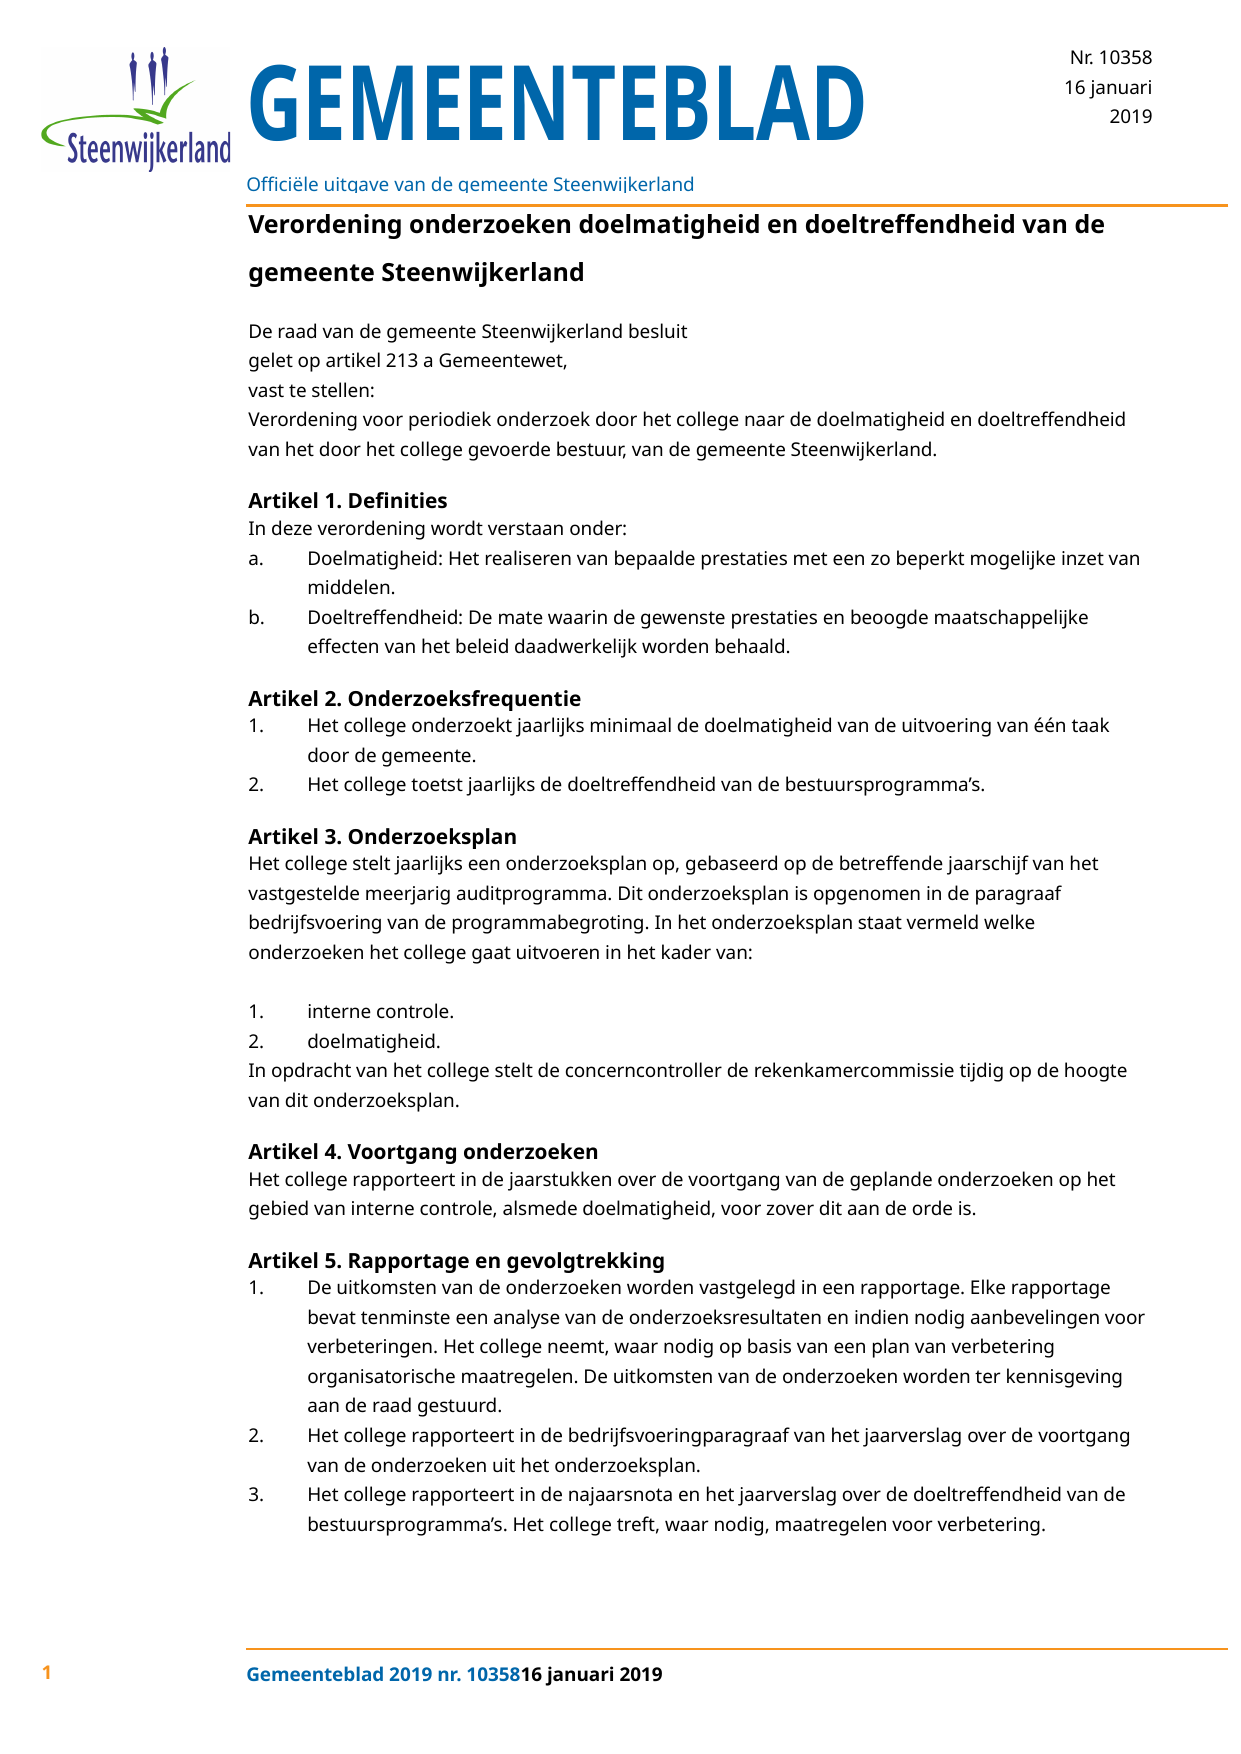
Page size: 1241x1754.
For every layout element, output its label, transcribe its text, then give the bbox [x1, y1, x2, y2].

text gelet op artikel 213 a Gemeentewet, [248, 347, 1152, 373]
text vast te stellen: [248, 377, 1152, 403]
text Het college rapporteert in de jaarstukken over de voortgang van de geplande onderzoeken op het gebied van interne controle, alsmede doelmatigheid, voor zover dit aan de orde is. [248, 1166, 1152, 1221]
text Artikel 4. Voortgang onderzoeken [248, 1137, 1152, 1166]
list interne controle. [248, 998, 1152, 1024]
text Verordening onderzoeken doelmatigheid en doeltreffendheid van de gemeente Steenwijkerland [248, 207, 1152, 288]
text Artikel 1. Definities [248, 487, 1152, 515]
text Verordening voor periodiek onderzoek door het college naar de doelmatigheid en doeltreffendheid van het door het college gevoerde bestuur, van de gemeente Steenwijkerland. [248, 407, 1152, 462]
picture [41, 47, 231, 172]
text Het college stelt jaarlijks een onderzoeksplan op, gebaseerd op de betreffende jaarschijf van het vastgestelde meerjarig auditprogramma. Dit onderzoeksplan is opgenomen in de paragraaf bedrijfsvoering van de programmabegroting. In het onderzoeksplan staat vermeld welke onderzoeken het college gaat uitvoeren in het kader van: [248, 850, 1152, 965]
text De raad van de gemeente Steenwijkerland besluit [248, 318, 1152, 344]
list De uitkomsten van de onderzoeken worden vastgelegd in een rapportage. Elke rapportage bevat tenminste een analyse van de onderzoeksresultaten en indien nodig aanbevelingen voor verbeteringen. Het college neemt, waar nodig op basis van een plan van verbetering organisatorische maatregelen. De uitkomsten van de onderzoeken worden ter kennisgeving aan de raad gestuurd. [248, 1274, 1152, 1418]
text In deze verordening wordt verstaan onder: [248, 515, 1152, 541]
list Doeltreffendheid: De mate waarin de gewenste prestaties en beoogde maatschappelijke effecten van het beleid daadwerkelijk worden behaald. [248, 604, 1152, 659]
list Het college onderzoekt jaarlijks minimaal de doelmatigheid van de uitvoering van één taak door de gemeente. [248, 712, 1152, 768]
text Artikel 3. Onderzoeksplan [248, 822, 1152, 850]
text Artikel 2. Onderzoeksfrequentie [248, 684, 1152, 712]
list Doelmatigheid: Het realiseren van bepaalde prestaties met een zo beperkt mogelijke inzet van middelen. [248, 545, 1152, 600]
list Het college rapporteert in de bedrijfsvoeringparagraaf van het jaarverslag over de voortgang van de onderzoeken uit het onderzoeksplan. [248, 1422, 1152, 1477]
list Het college rapporteert in de najaarsnota en het jaarverslag over de doeltreffendheid van de bestuursprogramma’s. Het college treft, waar nodig, maatregelen voor verbetering. [248, 1481, 1152, 1537]
text Artikel 5. Rapportage en gevolgtrekking [248, 1246, 1152, 1274]
list Het college toetst jaarlijks de doeltreffendheid van de bestuursprogramma’s. [248, 771, 1152, 797]
list doelmatigheid. [248, 1028, 1152, 1053]
text In opdracht van het college stelt de concerncontroller de rekenkamercommissie tijdig op de hoogte van dit onderzoeksplan. [248, 1057, 1152, 1113]
